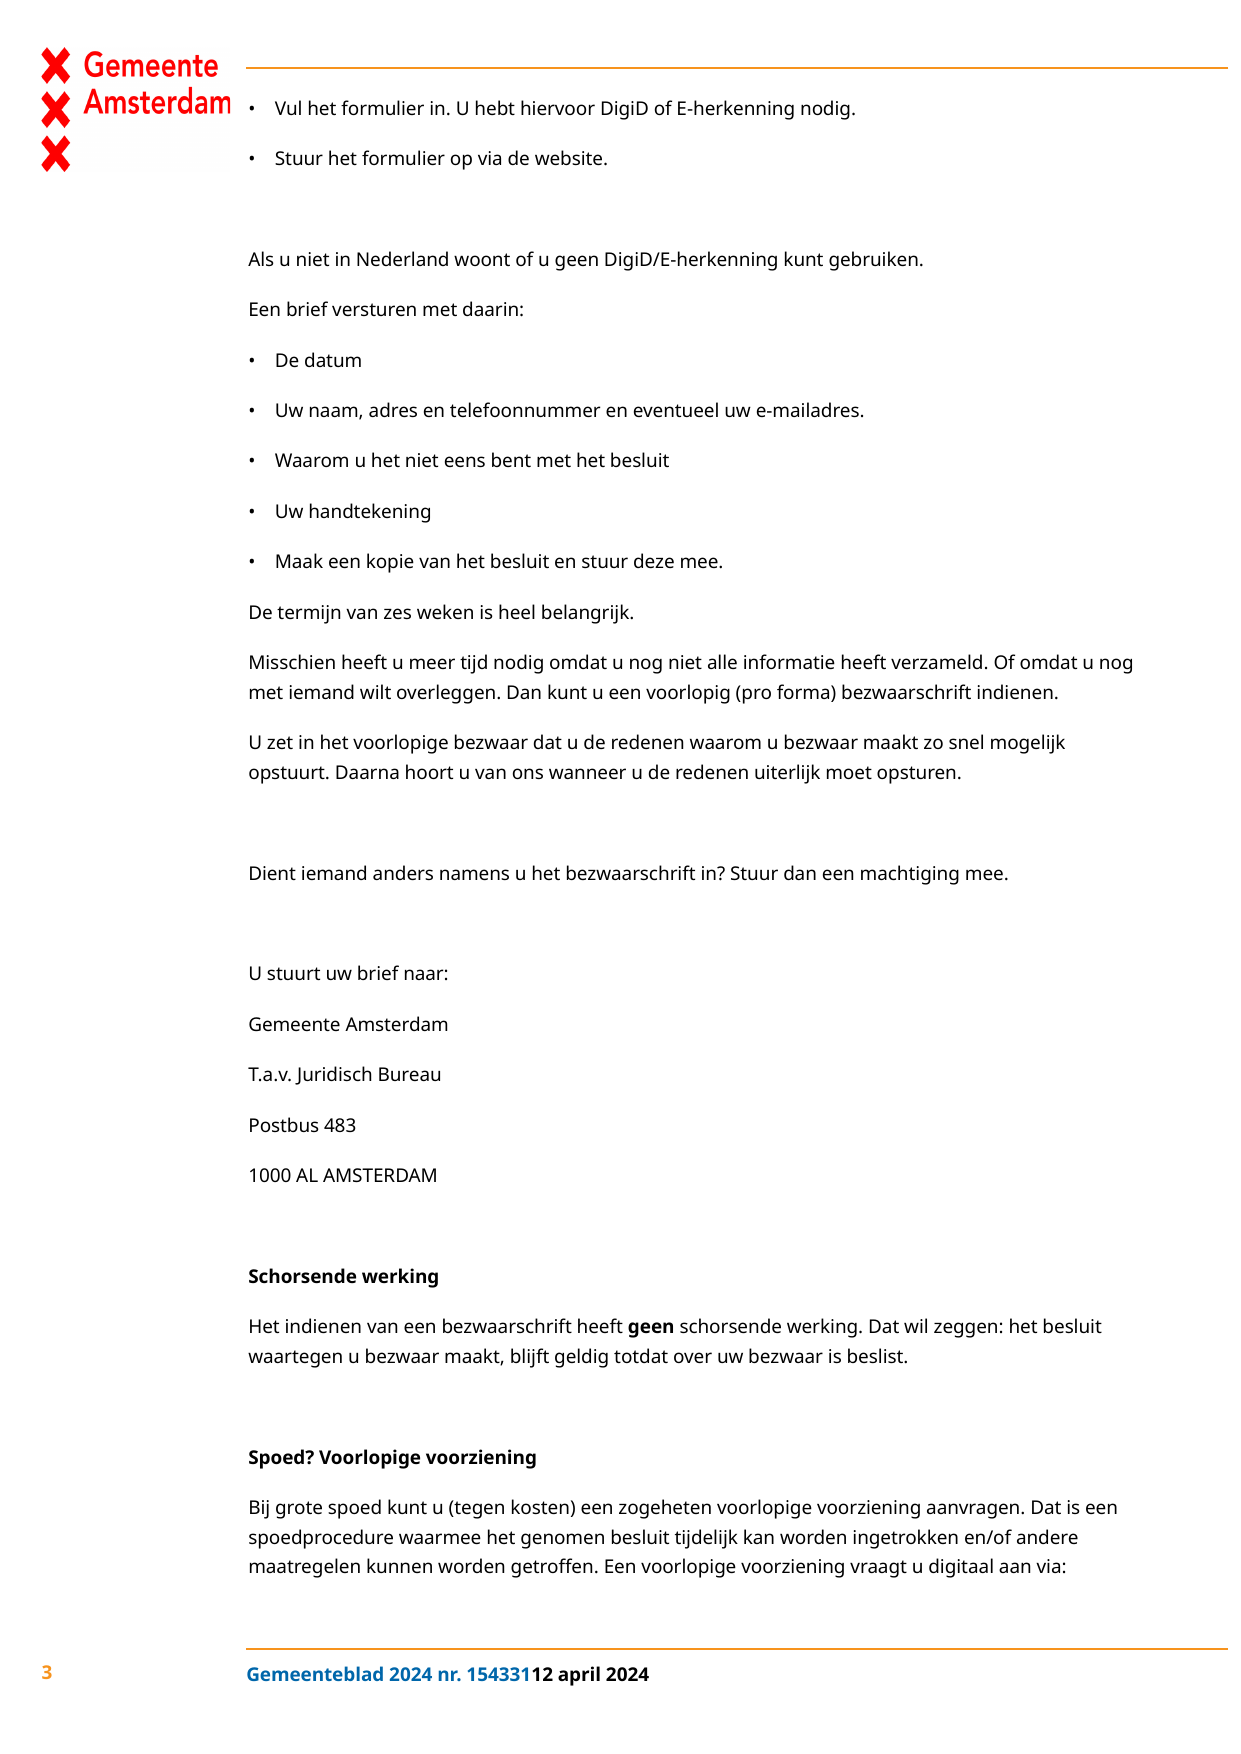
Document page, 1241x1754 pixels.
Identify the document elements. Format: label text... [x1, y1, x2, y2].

text De termijn van zes weken is heel belangrijk. [248, 599, 1152, 625]
text Als u niet in Nederland woont of u geen DigiD/E-herkenning kunt gebruiken. [248, 246, 1152, 272]
text • Maak een kopie van het besluit en stuur deze mee. [248, 548, 1152, 574]
text U stuurt uw brief naar: [248, 961, 1152, 986]
text Postbus 483 [248, 1112, 1152, 1138]
text • Stuur het formulier op via de website. [248, 145, 1152, 171]
text Gemeente Amsterdam [248, 1011, 1152, 1037]
text T.a.v. Juridisch Bureau [248, 1061, 1152, 1087]
text • Waarom u het niet eens bent met het besluit [248, 448, 1152, 473]
text Schorsende werking [248, 1263, 1152, 1289]
text Spoed? Voorlopige voorziening [248, 1444, 1152, 1470]
text Bij grote spoed kunt u (tegen kosten) een zogeheten voorlopige voorziening aanvragen. Dat is een spoedprocedure waarmee het genomen besluit tijdelijk kan worden ingetrokken en/of andere maatregelen kunnen worden getroffen. Een voorlopige voorziening vraagt u digitaal aan via: [248, 1494, 1152, 1579]
text Dient iemand anders namens u het bezwaarschrift in? Stuur dan een machtiging mee. [248, 860, 1152, 886]
picture [41, 47, 231, 172]
text • Uw handtekening [248, 498, 1152, 524]
text Het indienen van een bezwaarschrift heeft geen schorsende werking. Dat wil zeggen: het besluit waartegen u bezwaar maakt, blijft geldig totdat over uw bezwaar is beslist. [248, 1313, 1152, 1369]
text Misschien heeft u meer tijd nodig omdat u nog niet alle informatie heeft verzameld. Of omdat u nog met iemand wilt overleggen. Dan kunt u een voorlopig (pro forma) bezwaarschrift indienen. [248, 649, 1152, 705]
text • De datum [248, 347, 1152, 373]
text • Vul het formulier in. U hebt hiervoor DigiD of E-herkenning nodig. [248, 95, 1152, 121]
text Een brief versturen met daarin: [248, 296, 1152, 322]
text • Uw naam, adres en telefoonnummer en eventueel uw e-mailadres. [248, 397, 1152, 423]
text 1000 AL AMSTERDAM [248, 1162, 1152, 1188]
text U zet in het voorlopige bezwaar dat u de redenen waarom u bezwaar maakt zo snel mogelijk opstuurt. Daarna hoort u van ons wanneer u de redenen uiterlijk moet opsturen. [248, 729, 1152, 785]
